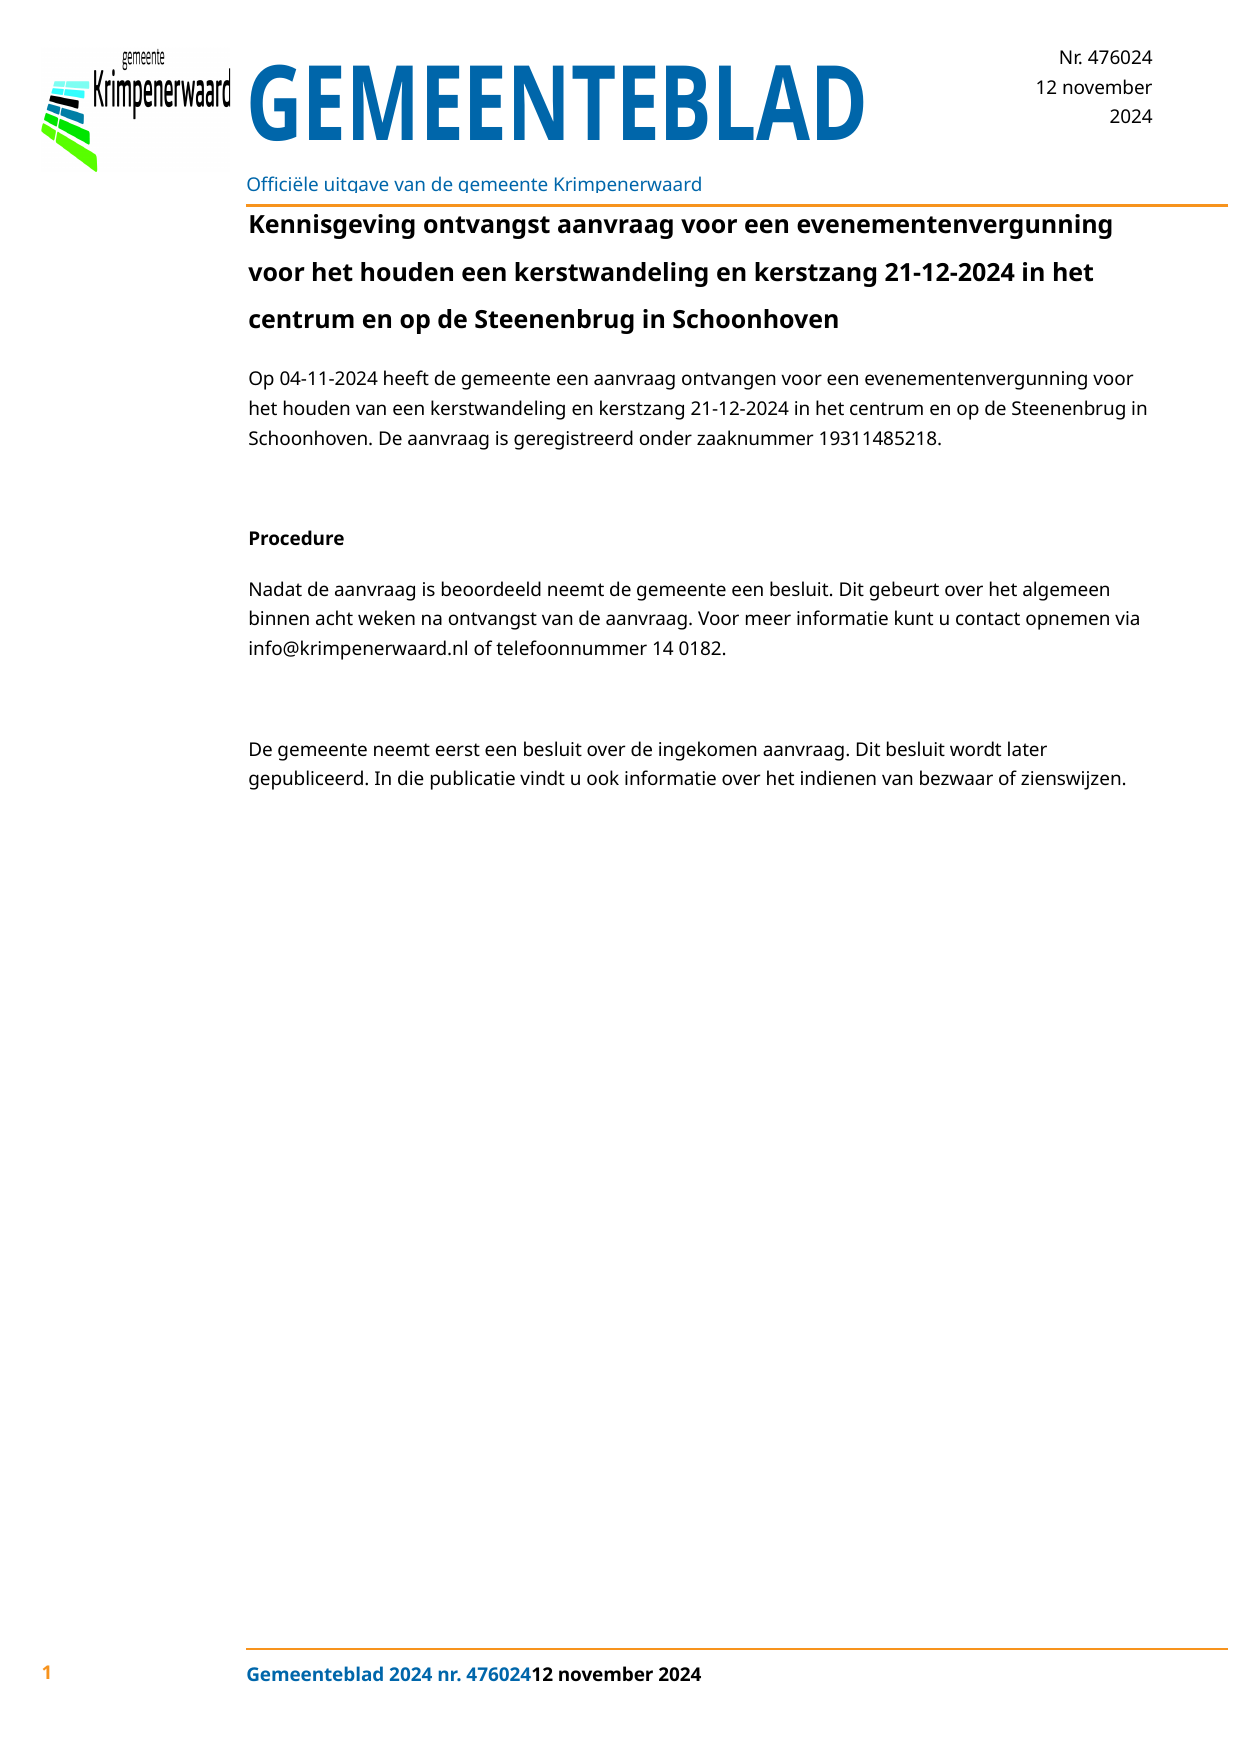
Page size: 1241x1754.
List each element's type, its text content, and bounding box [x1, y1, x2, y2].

text Kennisgeving ontvangst aanvraag voor een evenementenvergunning voor het houden een kerstwandeling en kerstzang 21-12-2024 in het centrum en op de Steenenbrug in Schoonhoven [248, 207, 1152, 336]
text Procedure [248, 526, 1152, 551]
picture [41, 47, 231, 172]
text De gemeente neemt eerst een besluit over de ingekomen aanvraag. Dit besluit wordt later gepubliceerd. In die publicatie vindt u ook informatie over het indienen van bezwaar of zienswijzen. [248, 736, 1152, 791]
text Nadat de aanvraag is beoordeeld neemt de gemeente een besluit. Dit gebeurt over het algemeen binnen acht weken na ontvangst van de aanvraag. Voor meer informatie kunt u contact opnemen via info@krimpenerwaard.nl of telefoonnummer 14 0182. [248, 576, 1152, 661]
text Op 04-11-2024 heeft de gemeente een aanvraag ontvangen voor een evenementenvergunning voor het houden van een kerstwandeling en kerstzang 21-12-2024 in het centrum en op de Steenenbrug in Schoonhoven. De aanvraag is geregistreerd onder zaaknummer 19311485218. [248, 366, 1152, 450]
